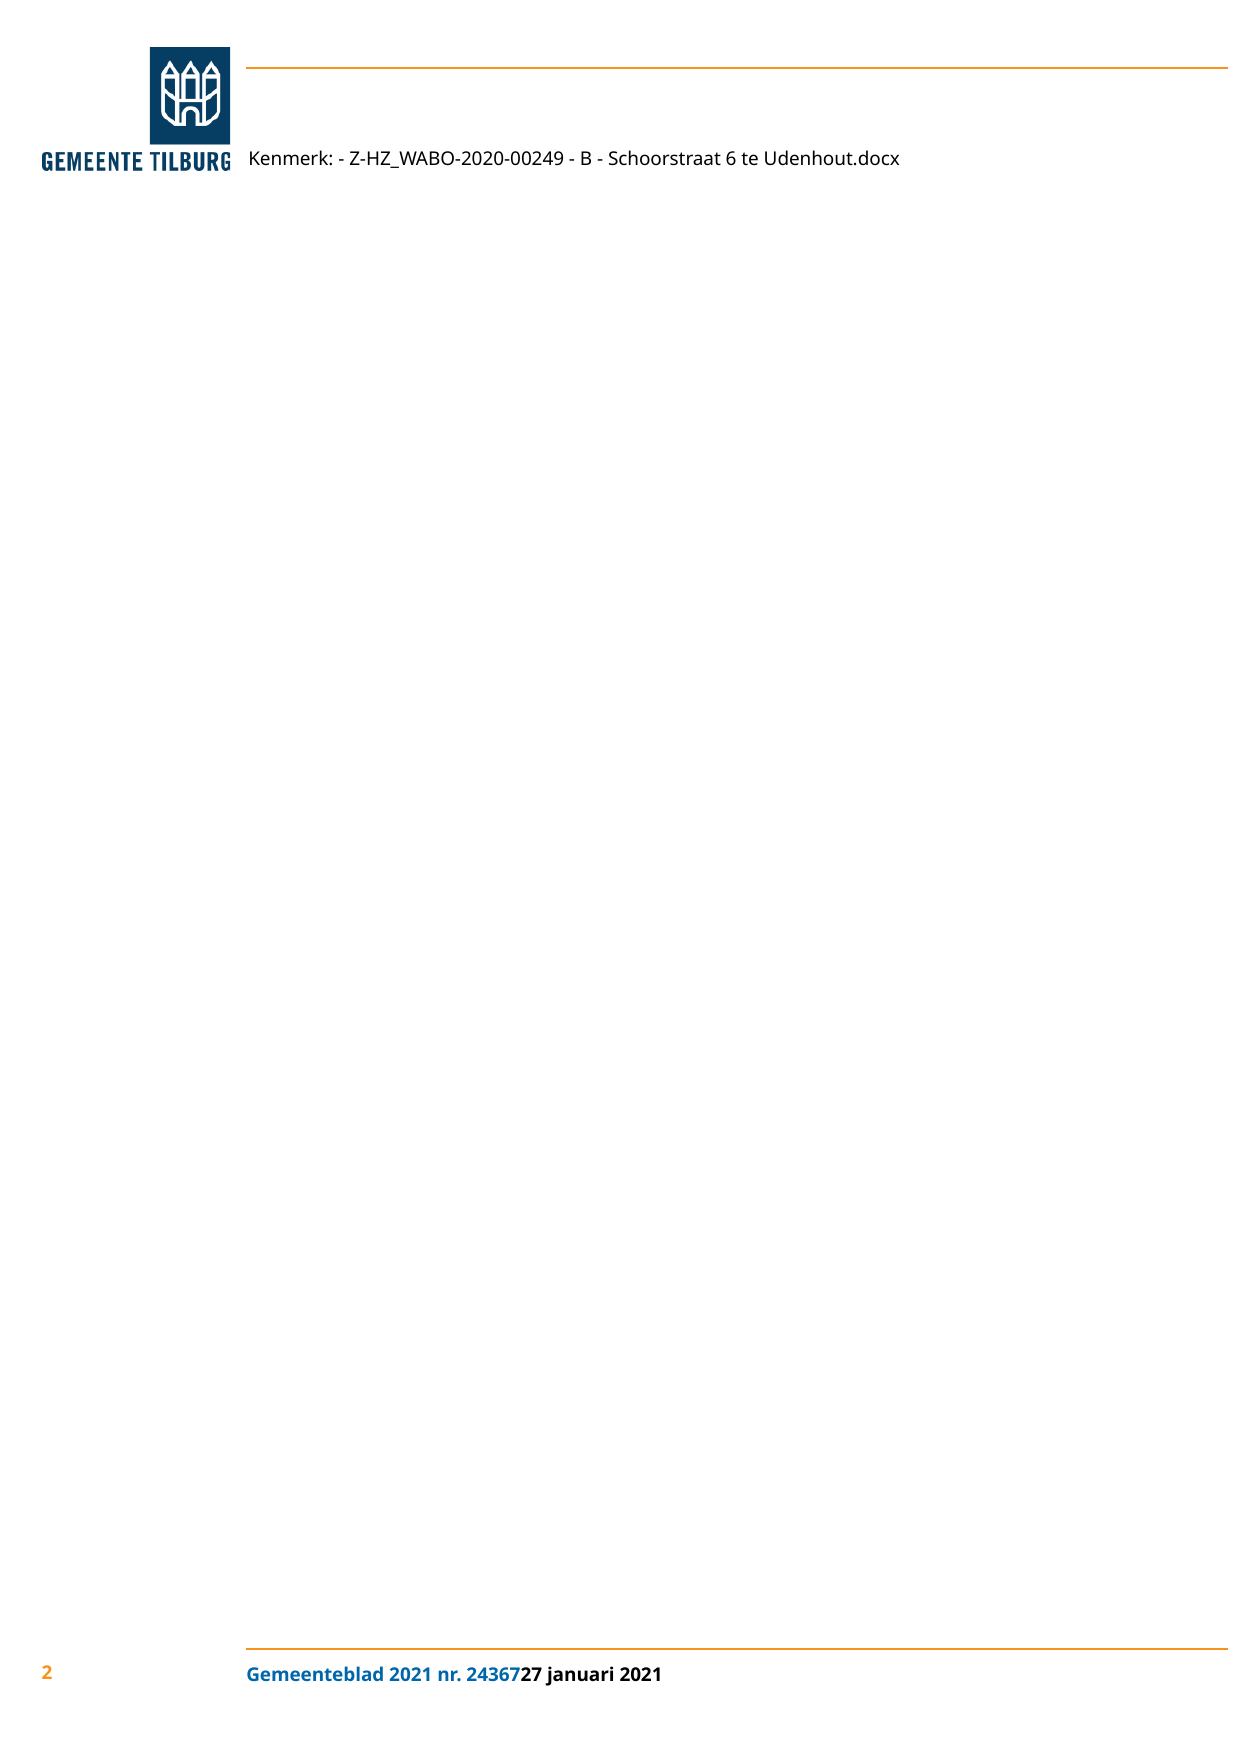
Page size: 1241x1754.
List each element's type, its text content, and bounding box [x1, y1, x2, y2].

picture [41, 47, 231, 172]
text Kenmerk: - Z-HZ_WABO-2020-00249 - B - Schoorstraat 6 te Udenhout.docx [248, 145, 1152, 171]
